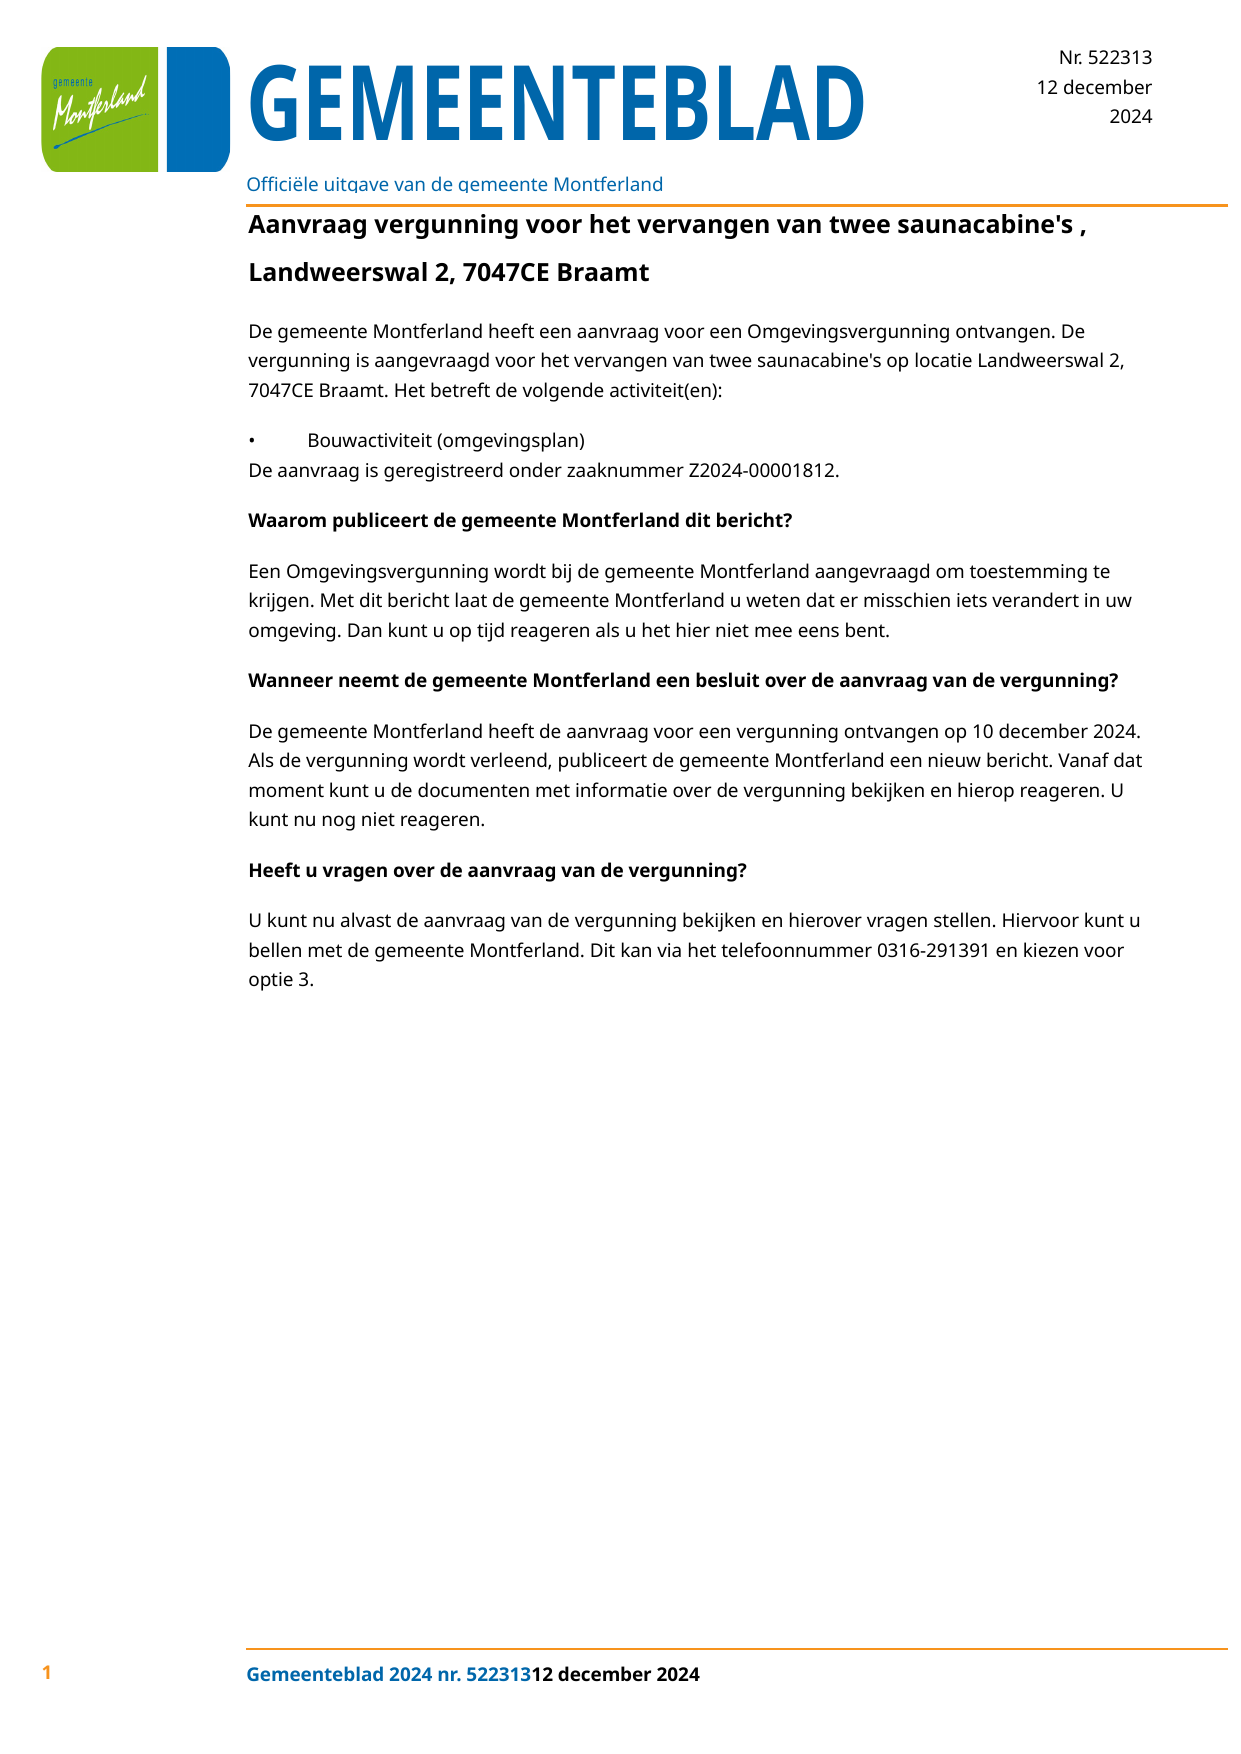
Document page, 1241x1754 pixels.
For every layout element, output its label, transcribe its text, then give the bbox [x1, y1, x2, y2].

text Waarom publiceert de gemeente Montferland dit bericht? [248, 507, 1152, 533]
text Aanvraag vergunning voor het vervangen van twee saunacabine's , Landweerswal 2, 7047CE Braamt [248, 207, 1152, 288]
text Wanneer neemt de gemeente Montferland een besluit over de aanvraag van de vergunning? [248, 667, 1152, 693]
text De gemeente Montferland heeft de aanvraag voor een vergunning ontvangen op 10 december 2024. Als de vergunning wordt verleend, publiceert de gemeente Montferland een nieuw bericht. Vanaf dat moment kunt u de documenten met informatie over de vergunning bekijken en hierop reageren. U kunt nu nog niet reageren. [248, 718, 1152, 832]
list Bouwactiviteit (omgevingsplan) [248, 427, 1152, 453]
text U kunt nu alvast de aanvraag van de vergunning bekijken en hierover vragen stellen. Hiervoor kunt u bellen met de gemeente Montferland. Dit kan via het telefoonnummer 0316-291391 en kiezen voor optie 3. [248, 907, 1152, 992]
text De gemeente Montferland heeft een aanvraag voor een Omgevingsvergunning ontvangen. De vergunning is aangevraagd voor het vervangen van twee saunacabine's op locatie Landweerswal 2, 7047CE Braamt. Het betreft de volgende activiteit(en): [248, 318, 1152, 403]
text De aanvraag is geregistreerd onder zaaknummer Z2024-00001812. [248, 457, 1152, 483]
text Heeft u vragen over de aanvraag van de vergunning? [248, 857, 1152, 883]
text Een Omgevingsvergunning wordt bij de gemeente Montferland aangevraagd om toestemming te krijgen. Met dit bericht laat de gemeente Montferland u weten dat er misschien iets verandert in uw omgeving. Dan kunt u op tijd reageren als u het hier niet mee eens bent. [248, 558, 1152, 643]
picture [41, 47, 231, 172]
